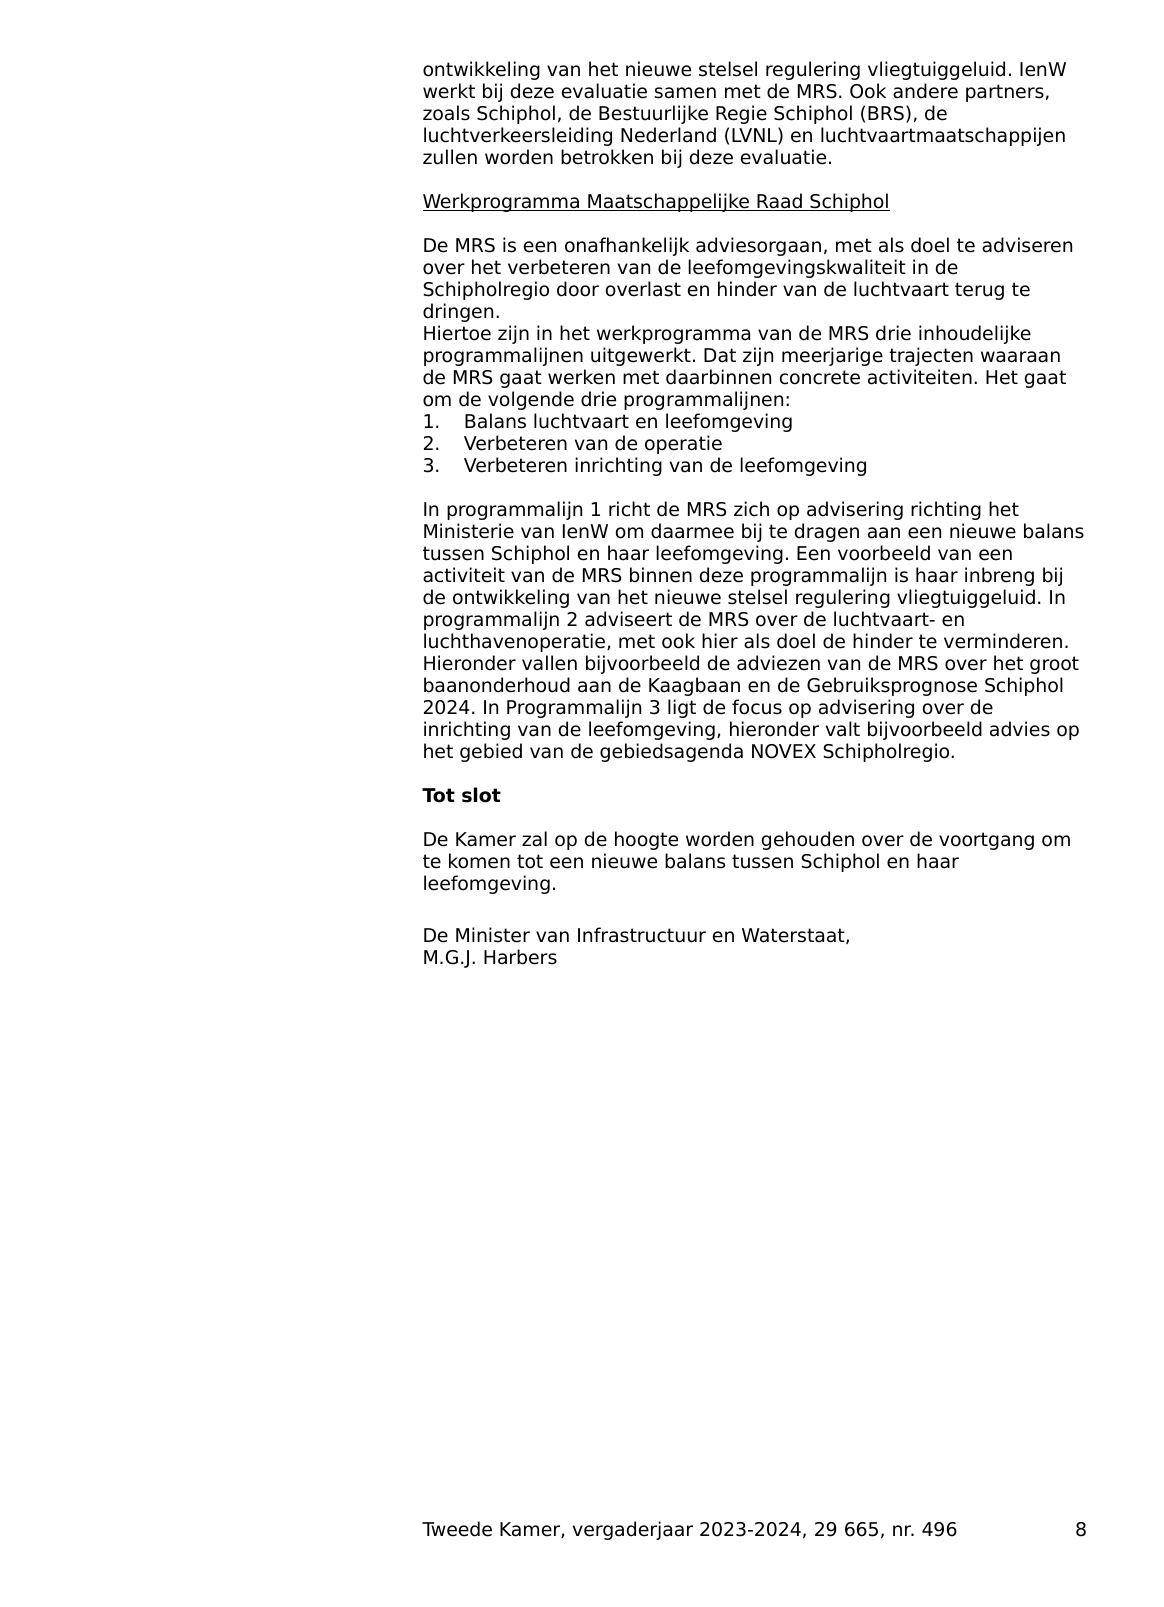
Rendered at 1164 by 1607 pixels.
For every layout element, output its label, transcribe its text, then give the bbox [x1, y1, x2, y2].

subtitle Werkprogramma Maatschappelijke Raad Schiphol [422, 191, 1087, 213]
subtitle Tot slot [422, 785, 1087, 807]
text De Minister van Infrastructuur en Waterstaat, M.G.J. Harbers [422, 925, 1087, 969]
text ontwikkeling van het nieuwe stelsel regulering vliegtuiggeluid. IenW werkt bij deze evaluatie samen met de MRS. Ook andere partners, zoals Schiphol, de Bestuurlijke Regie Schiphol (BRS), de luchtverkeersleiding Nederland (LVNL) en luchtvaartmaatschappijen zullen worden betrokken bij deze evaluatie. [422, 59, 1087, 169]
text De Kamer zal op de hoogte worden gehouden over de voortgang om te komen tot een nieuwe balans tussen Schiphol en haar leefomgeving. [422, 829, 1087, 895]
text 3. Verbeteren inrichting van de leefomgeving [422, 455, 1087, 477]
text Hiertoe zijn in het werkprogramma van de MRS drie inhoudelijke programmalijnen uitgewerkt. Dat zijn meerjarige trajecten waaraan de MRS gaat werken met daarbinnen concrete activiteiten. Het gaat om de volgende drie programmalijnen: [422, 323, 1087, 411]
text De MRS is een onafhankelijk adviesorgaan, met als doel te adviseren over het verbeteren van de leefomgevingskwaliteit in de Schipholregio door overlast en hinder van de luchtvaart terug te dringen. [422, 235, 1087, 323]
text 1. Balans luchtvaart en leefomgeving [422, 411, 1087, 433]
text In programmalijn 1 richt de MRS zich op advisering richting het Ministerie van IenW om daarmee bij te dragen aan een nieuwe balans tussen Schiphol en haar leefomgeving. Een voorbeeld van een activiteit van de MRS binnen deze programmalijn is haar inbreng bij de ontwikkeling van het nieuwe stelsel regulering vliegtuiggeluid. In programmalijn 2 adviseert de MRS over de luchtvaart- en luchthavenoperatie, met ook hier als doel de hinder te verminderen. Hieronder vallen bijvoorbeeld de adviezen van de MRS over het groot baanonderhoud aan de Kaagbaan en de Gebruiksprognose Schiphol 2024. In Programmalijn 3 ligt de focus op advisering over de inrichting van de leefomgeving, hieronder valt bijvoorbeeld advies op het gebied van de gebiedsagenda NOVEX Schipholregio. [422, 499, 1087, 763]
text 2. Verbeteren van de operatie [422, 433, 1087, 455]
